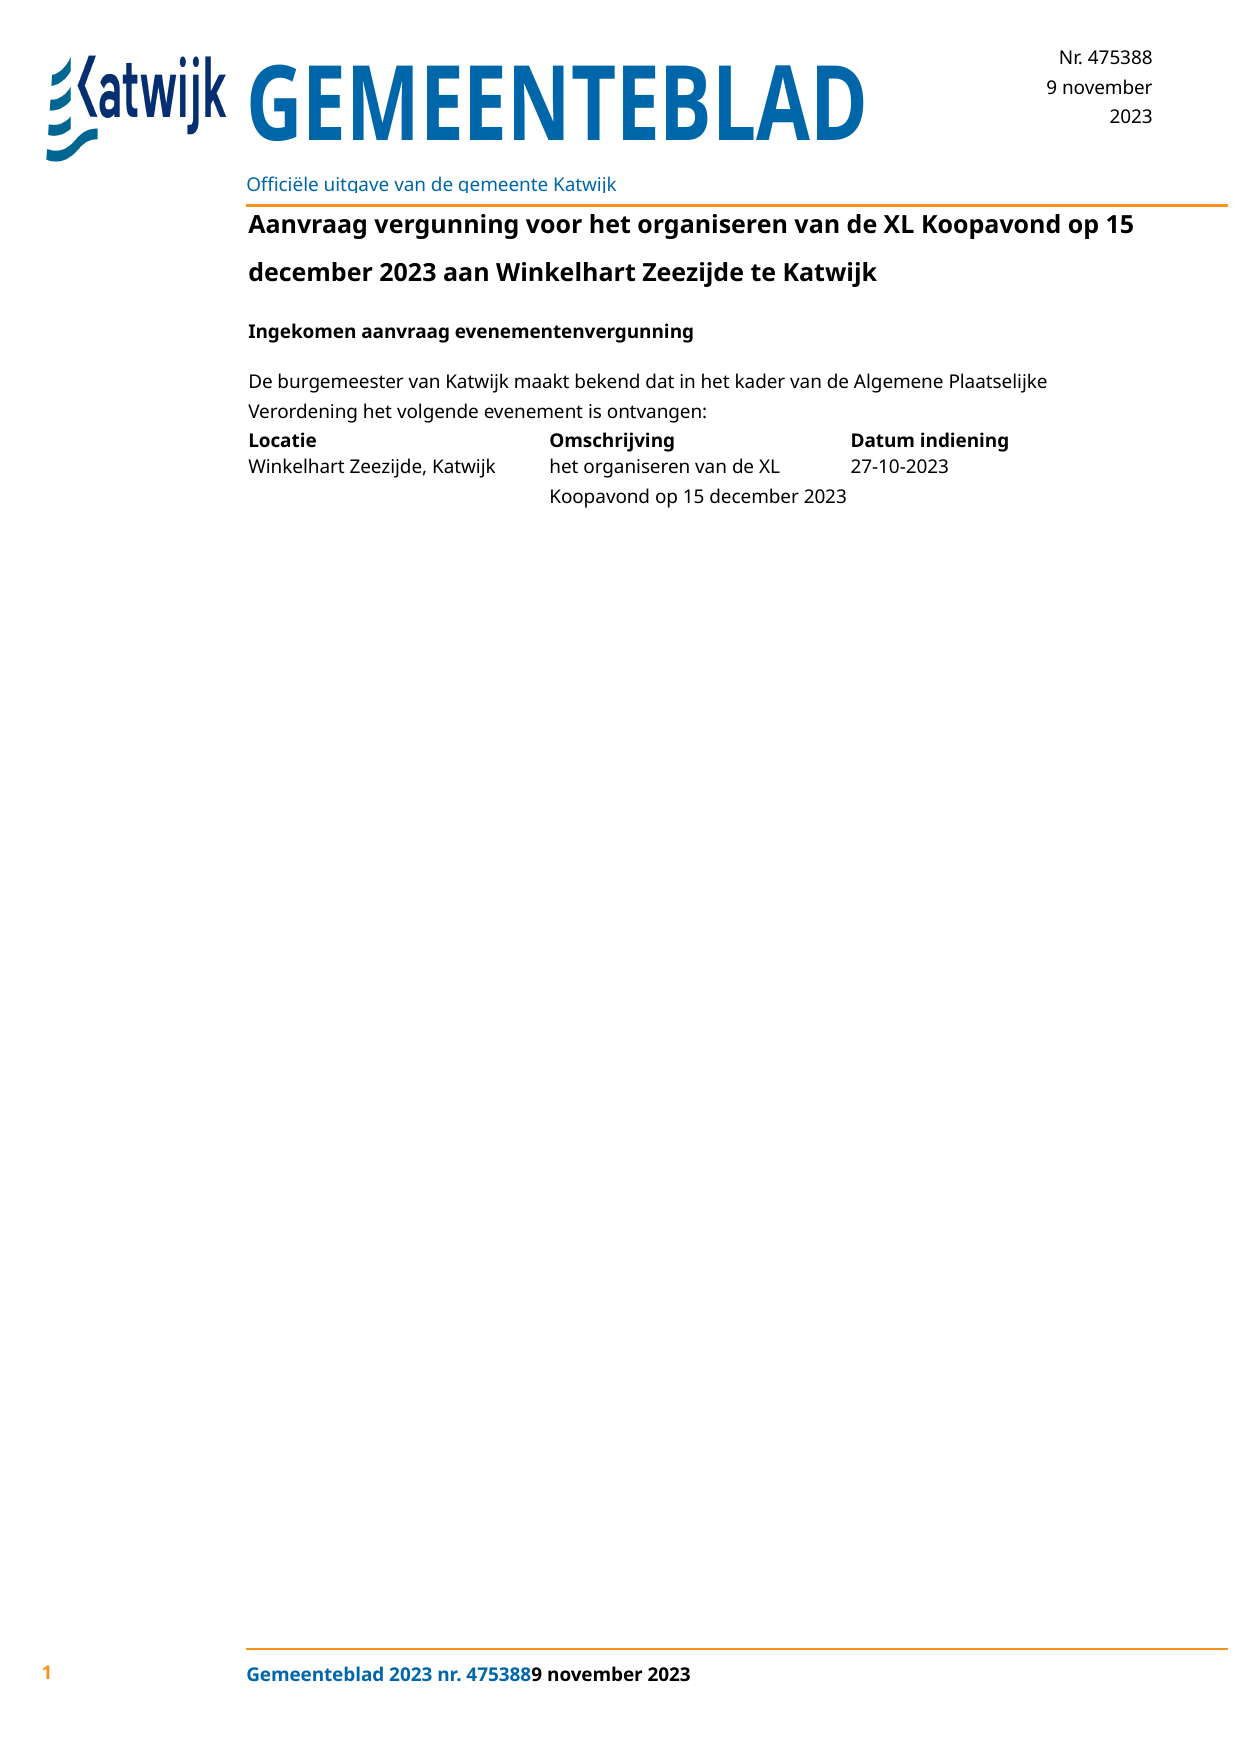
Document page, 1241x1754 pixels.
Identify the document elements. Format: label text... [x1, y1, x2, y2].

table_cell het organiseren van de XL Koopavond op 15 december 2023 [549, 453, 850, 509]
table_cell Winkelhart Zeezijde, Katwijk [248, 453, 549, 509]
text Aanvraag vergunning voor het organiseren van de XL Koopavond op 15 december 2023 aan Winkelhart Zeezijde te Katwijk [248, 207, 1152, 288]
table_header Locatie [248, 428, 549, 453]
text Ingekomen aanvraag evenementenvergunning [248, 318, 1152, 344]
table_header Datum indiening [850, 428, 1152, 453]
picture [41, 47, 231, 172]
table_header Omschrijving [549, 428, 850, 453]
table_cell 27-10-2023 [850, 453, 1152, 509]
text De burgemeester van Katwijk maakt bekend dat in het kader van de Algemene Plaatselijke Verordening het volgende evenement is ontvangen: [248, 368, 1152, 424]
